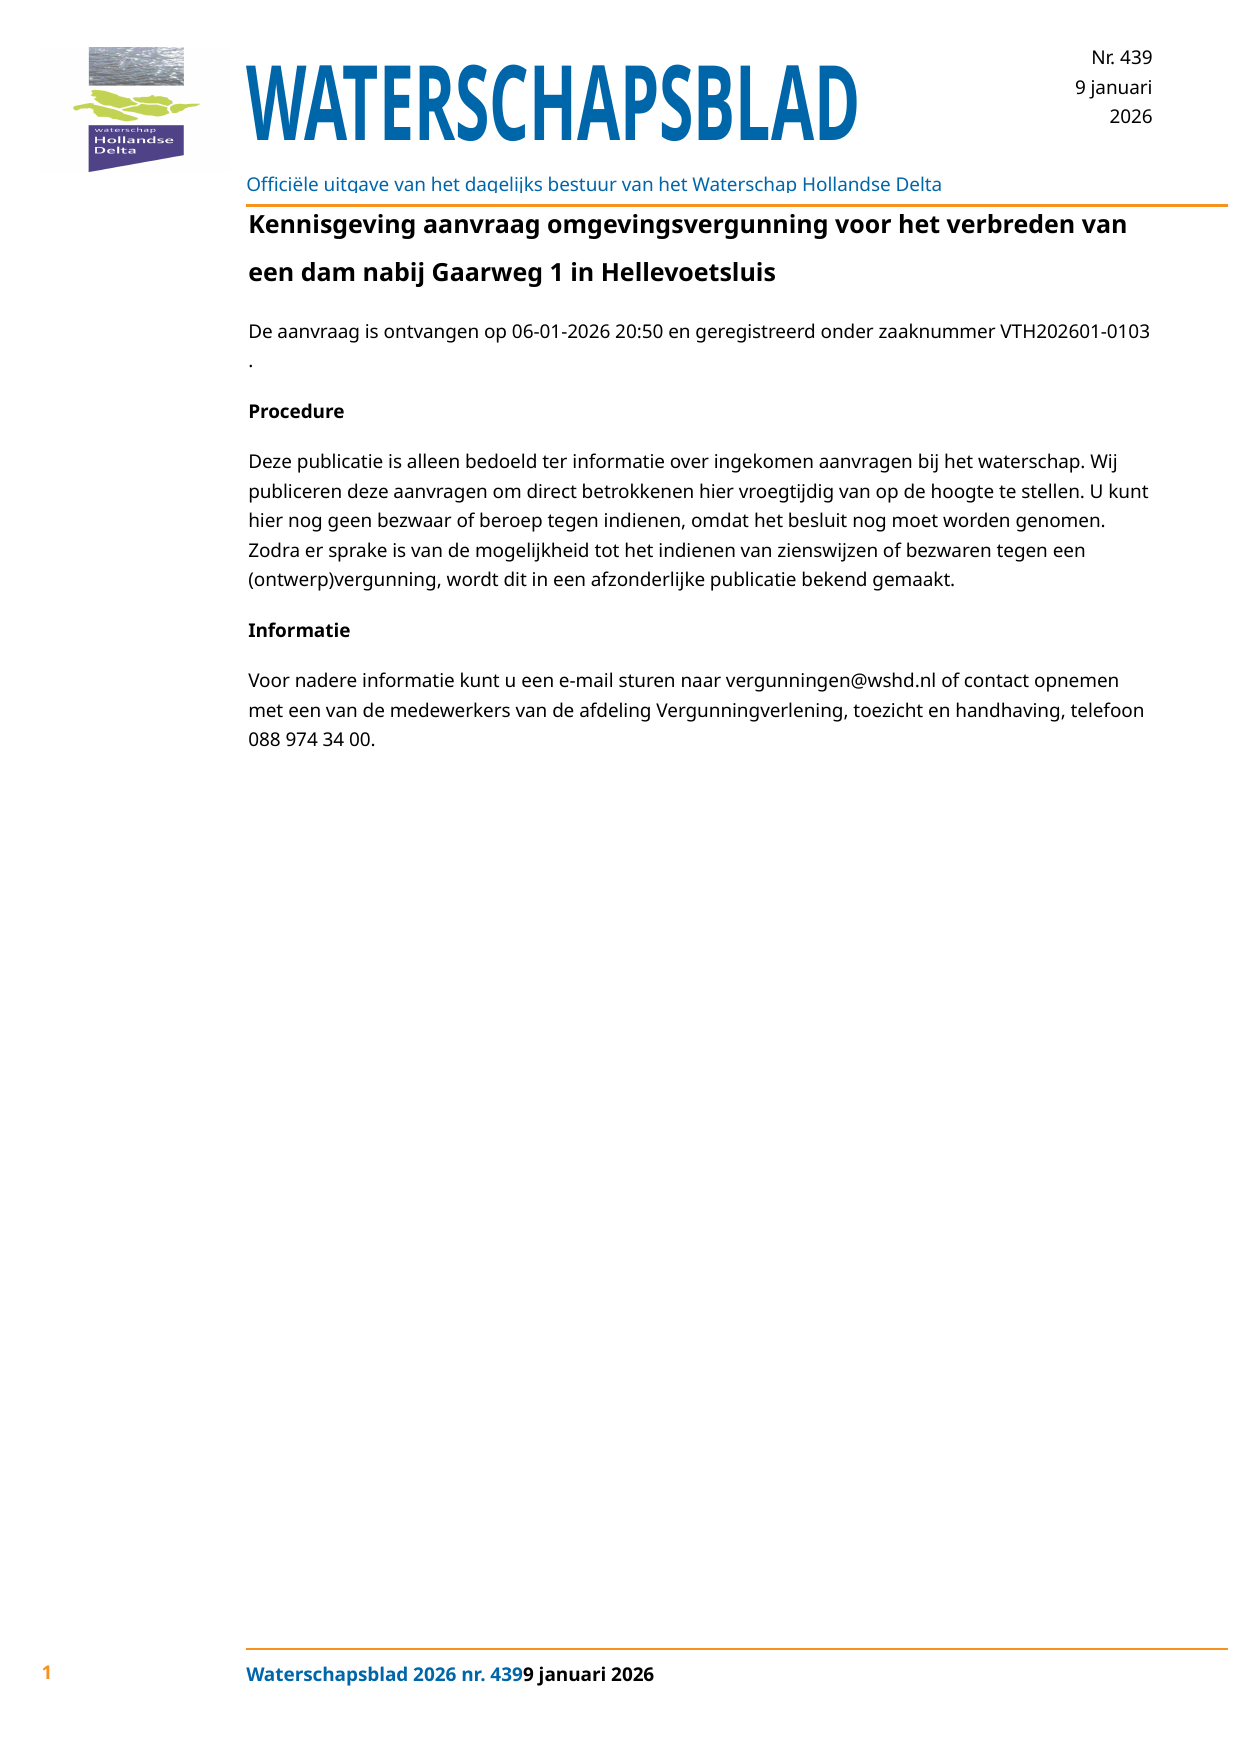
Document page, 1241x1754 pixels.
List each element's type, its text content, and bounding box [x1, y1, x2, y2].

text Voor nadere informatie kunt u een e-mail sturen naar vergunningen@wshd.nl of contact opnemen met een van de medewerkers van de afdeling Vergunningverlening, toezicht en handhaving, telefoon 088 974 34 00. [248, 667, 1152, 752]
text Informatie [248, 617, 1152, 643]
text Procedure [248, 398, 1152, 424]
text De aanvraag is ontvangen op 06-01-2026 20:50 en geregistreerd onder zaaknummer VTH202601-0103 . [248, 318, 1152, 373]
text Kennisgeving aanvraag omgevingsvergunning voor het verbreden van een dam nabij Gaarweg 1 in Hellevoetsluis [248, 207, 1152, 288]
text Deze publicatie is alleen bedoeld ter informatie over ingekomen aanvragen bij het waterschap. Wij publiceren deze aanvragen om direct betrokkenen hier vroegtijdig van op de hoogte te stellen. U kunt hier nog geen bezwaar of beroep tegen indienen, omdat het besluit nog moet worden genomen. Zodra er sprake is van de mogelijkheid tot het indienen van zienswijzen of bezwaren tegen een (ontwerp)vergunning, wordt dit in een afzonderlijke publicatie bekend gemaakt. [248, 448, 1152, 592]
picture [41, 47, 231, 172]
